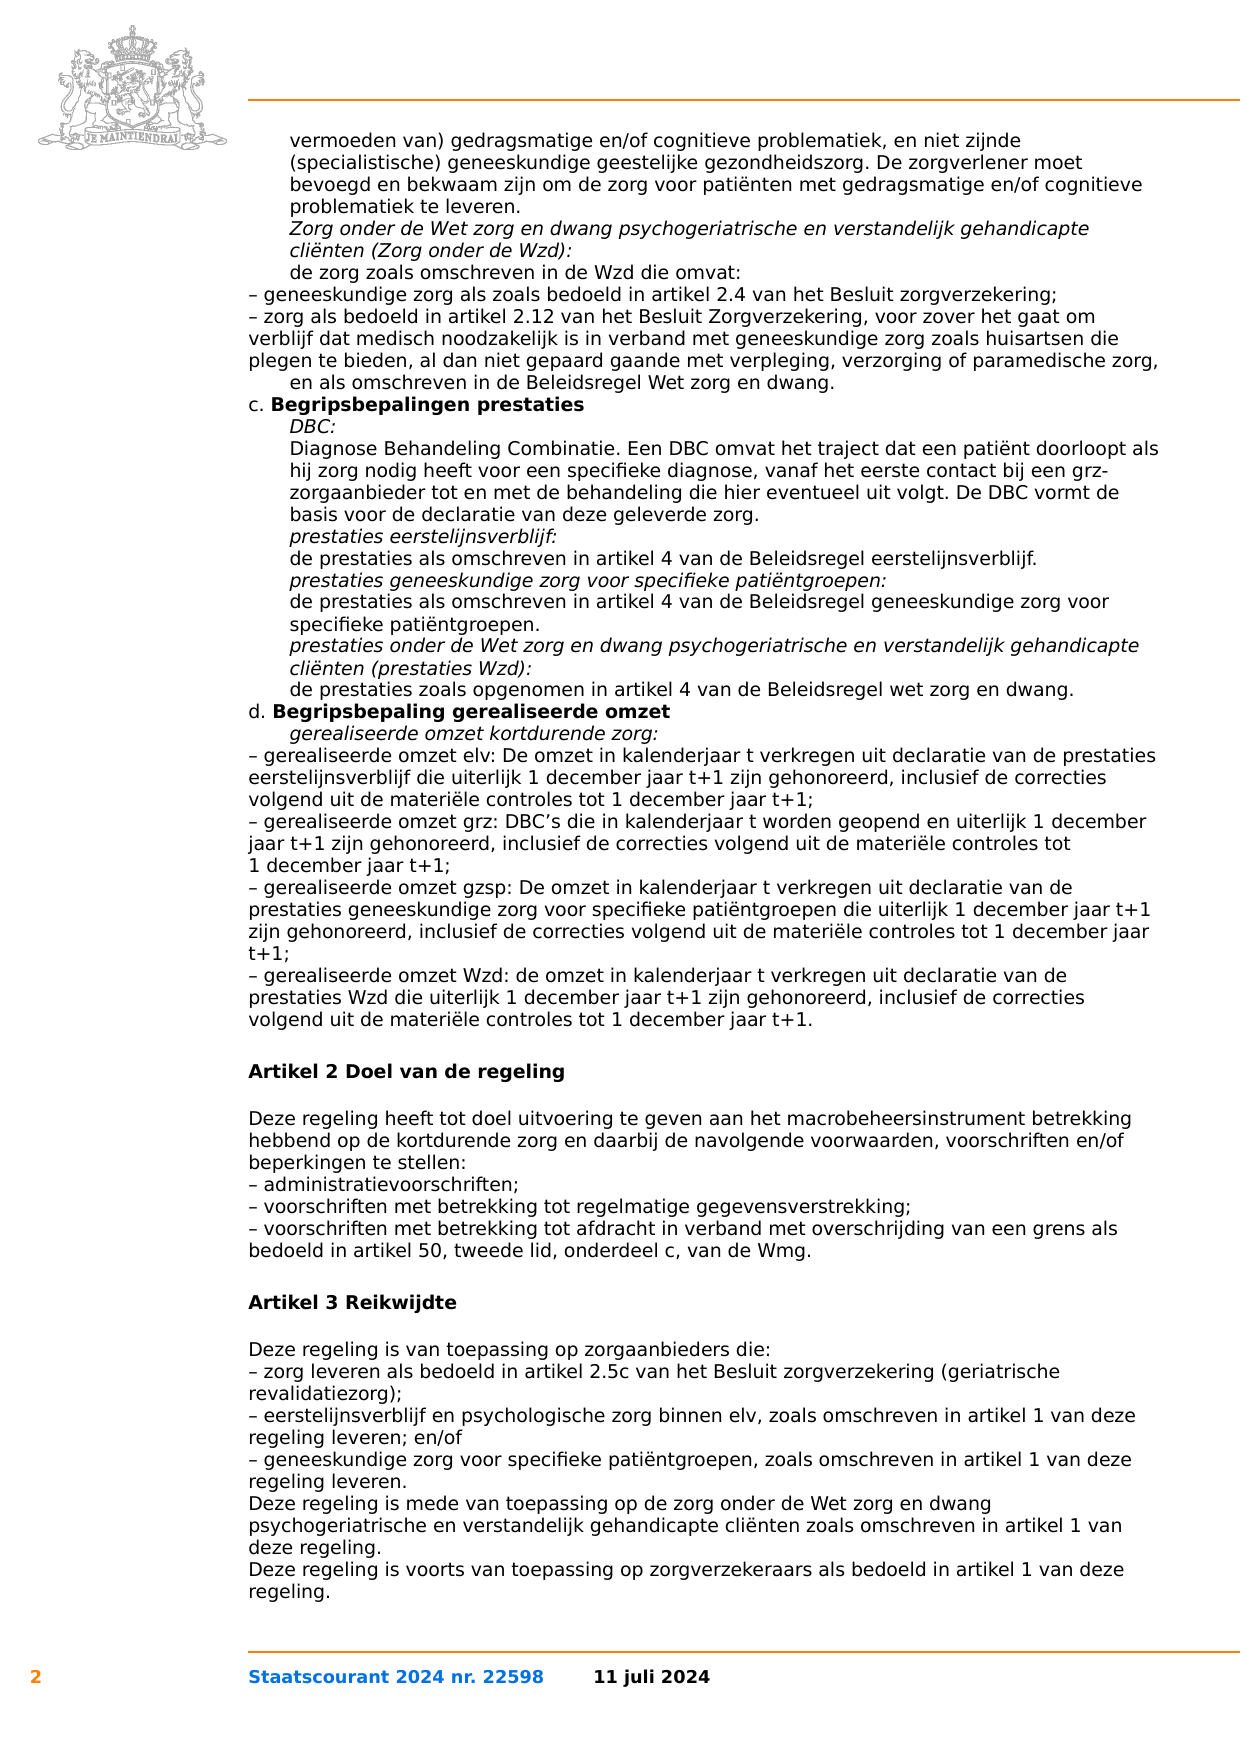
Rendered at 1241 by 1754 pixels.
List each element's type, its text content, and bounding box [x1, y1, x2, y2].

text – zorg als bedoeld in artikel 2.12 van het Besluit Zorgverzekering, voor zover het gaat om verblijf dat medisch noodzakelijk is in verband met geneeskundige zorg zoals huisartsen die plegen te bieden, al dan niet gepaard gaande met verpleging, verzorging of paramedische zorg, [248, 306, 1163, 372]
subtitle Artikel 2 Doel van de regeling [248, 1061, 1163, 1083]
text – voorschriften met betrekking tot regelmatige gegevensverstrekking; [248, 1196, 1163, 1218]
text gerealiseerde omzet kortdurende zorg: [289, 723, 1163, 745]
text Zorg onder de Wet zorg en dwang psychogeriatrische en verstandelijk gehandicapte cliënten (Zorg onder de Wzd): [289, 218, 1163, 262]
text – voorschriften met betrekking tot afdracht in verband met overschrijding van een grens als bedoeld in artikel 50, tweede lid, onderdeel c, van de Wmg. [248, 1218, 1163, 1262]
text Deze regeling is van toepassing op zorgaanbieders die: [248, 1339, 1163, 1361]
text prestaties geneeskundige zorg voor specifieke patiëntgroepen: [289, 569, 1163, 591]
text DBC: [289, 416, 1163, 438]
text – gerealiseerde omzet gzsp: De omzet in kalenderjaar t verkregen uit declaratie van de prestaties geneeskundige zorg voor specifieke patiëntgroepen die uiterlijk 1 december jaar t+1 zijn gehonoreerd, inclusief de correcties volgend uit de materiële controles tot 1 december jaar t+1; [248, 877, 1163, 965]
text en als omschreven in de Beleidsregel Wet zorg en dwang. [289, 372, 1163, 394]
subtitle Artikel 3 Reikwijdte [248, 1292, 1163, 1314]
text Diagnose Behandeling Combinatie. Een DBC omvat het traject dat een patiënt doorloopt als hij zorg nodig heeft voor een specifieke diagnose, vanaf het eerste contact bij een grz-zorgaanbieder tot en met de behandeling die hier eventueel uit volgt. De DBC vormt de basis voor de declaratie van deze geleverde zorg. [289, 438, 1163, 526]
text Deze regeling heeft tot doel uitvoering te geven aan het macrobeheersinstrument betrekking hebbend op de kortdurende zorg en daarbij de navolgende voorwaarden, voorschriften en/of beperkingen te stellen: [248, 1108, 1163, 1174]
text d. Begripsbepaling gerealiseerde omzet [248, 701, 1163, 723]
text c. Begripsbepalingen prestaties [248, 394, 1163, 416]
picture [38, 25, 227, 150]
text – gerealiseerde omzet grz: DBC’s die in kalenderjaar t worden geopend en uiterlijk 1 december jaar t+1 zijn gehonoreerd, inclusief de correcties volgend uit de materiële controles tot 1 december jaar t+1; [248, 811, 1163, 877]
text – gerealiseerde omzet Wzd: de omzet in kalenderjaar t verkregen uit declaratie van de prestaties Wzd die uiterlijk 1 december jaar t+1 zijn gehonoreerd, inclusief de correcties volgend uit de materiële controles tot 1 december jaar t+1. [248, 965, 1163, 1031]
text vermoeden van) gedragsmatige en/of cognitieve problematiek, en niet zijnde (specialistische) geneeskundige geestelijke gezondheidszorg. De zorgverlener moet bevoegd en bekwaam zijn om de zorg voor patiënten met gedragsmatige en/of cognitieve problematiek te leveren. [289, 130, 1163, 218]
text Deze regeling is mede van toepassing op de zorg onder de Wet zorg en dwang psychogeriatrische en verstandelijk gehandicapte cliënten zoals omschreven in artikel 1 van deze regeling. [248, 1493, 1163, 1559]
text de prestaties als omschreven in artikel 4 van de Beleidsregel geneeskundige zorg voor specifieke patiëntgroepen. [289, 591, 1163, 635]
text – administratievoorschriften; [248, 1174, 1163, 1196]
text – gerealiseerde omzet elv: De omzet in kalenderjaar t verkregen uit declaratie van de prestaties eerstelijnsverblijf die uiterlijk 1 december jaar t+1 zijn gehonoreerd, inclusief de correcties volgend uit de materiële controles tot 1 december jaar t+1; [248, 745, 1163, 811]
text de prestaties als omschreven in artikel 4 van de Beleidsregel eerstelijnsverblijf. [289, 547, 1163, 569]
text – geneeskundige zorg als zoals bedoeld in artikel 2.4 van het Besluit zorgverzekering; [248, 284, 1163, 306]
text de prestaties zoals opgenomen in artikel 4 van de Beleidsregel wet zorg en dwang. [289, 679, 1163, 701]
text Deze regeling is voorts van toepassing op zorgverzekeraars als bedoeld in artikel 1 van deze regeling. [248, 1559, 1163, 1603]
text – eerstelijnsverblijf en psychologische zorg binnen elv, zoals omschreven in artikel 1 van deze regeling leveren; en/of [248, 1405, 1163, 1449]
text prestaties onder de Wet zorg en dwang psychogeriatrische en verstandelijk gehandicapte cliënten (prestaties Wzd): [289, 635, 1163, 679]
text de zorg zoals omschreven in de Wzd die omvat: [289, 262, 1163, 284]
text – zorg leveren als bedoeld in artikel 2.5c van het Besluit zorgverzekering (geriatrische revalidatiezorg); [248, 1361, 1163, 1405]
text – geneeskundige zorg voor specifieke patiëntgroepen, zoals omschreven in artikel 1 van deze regeling leveren. [248, 1449, 1163, 1493]
text prestaties eerstelijnsverblijf: [289, 526, 1163, 547]
